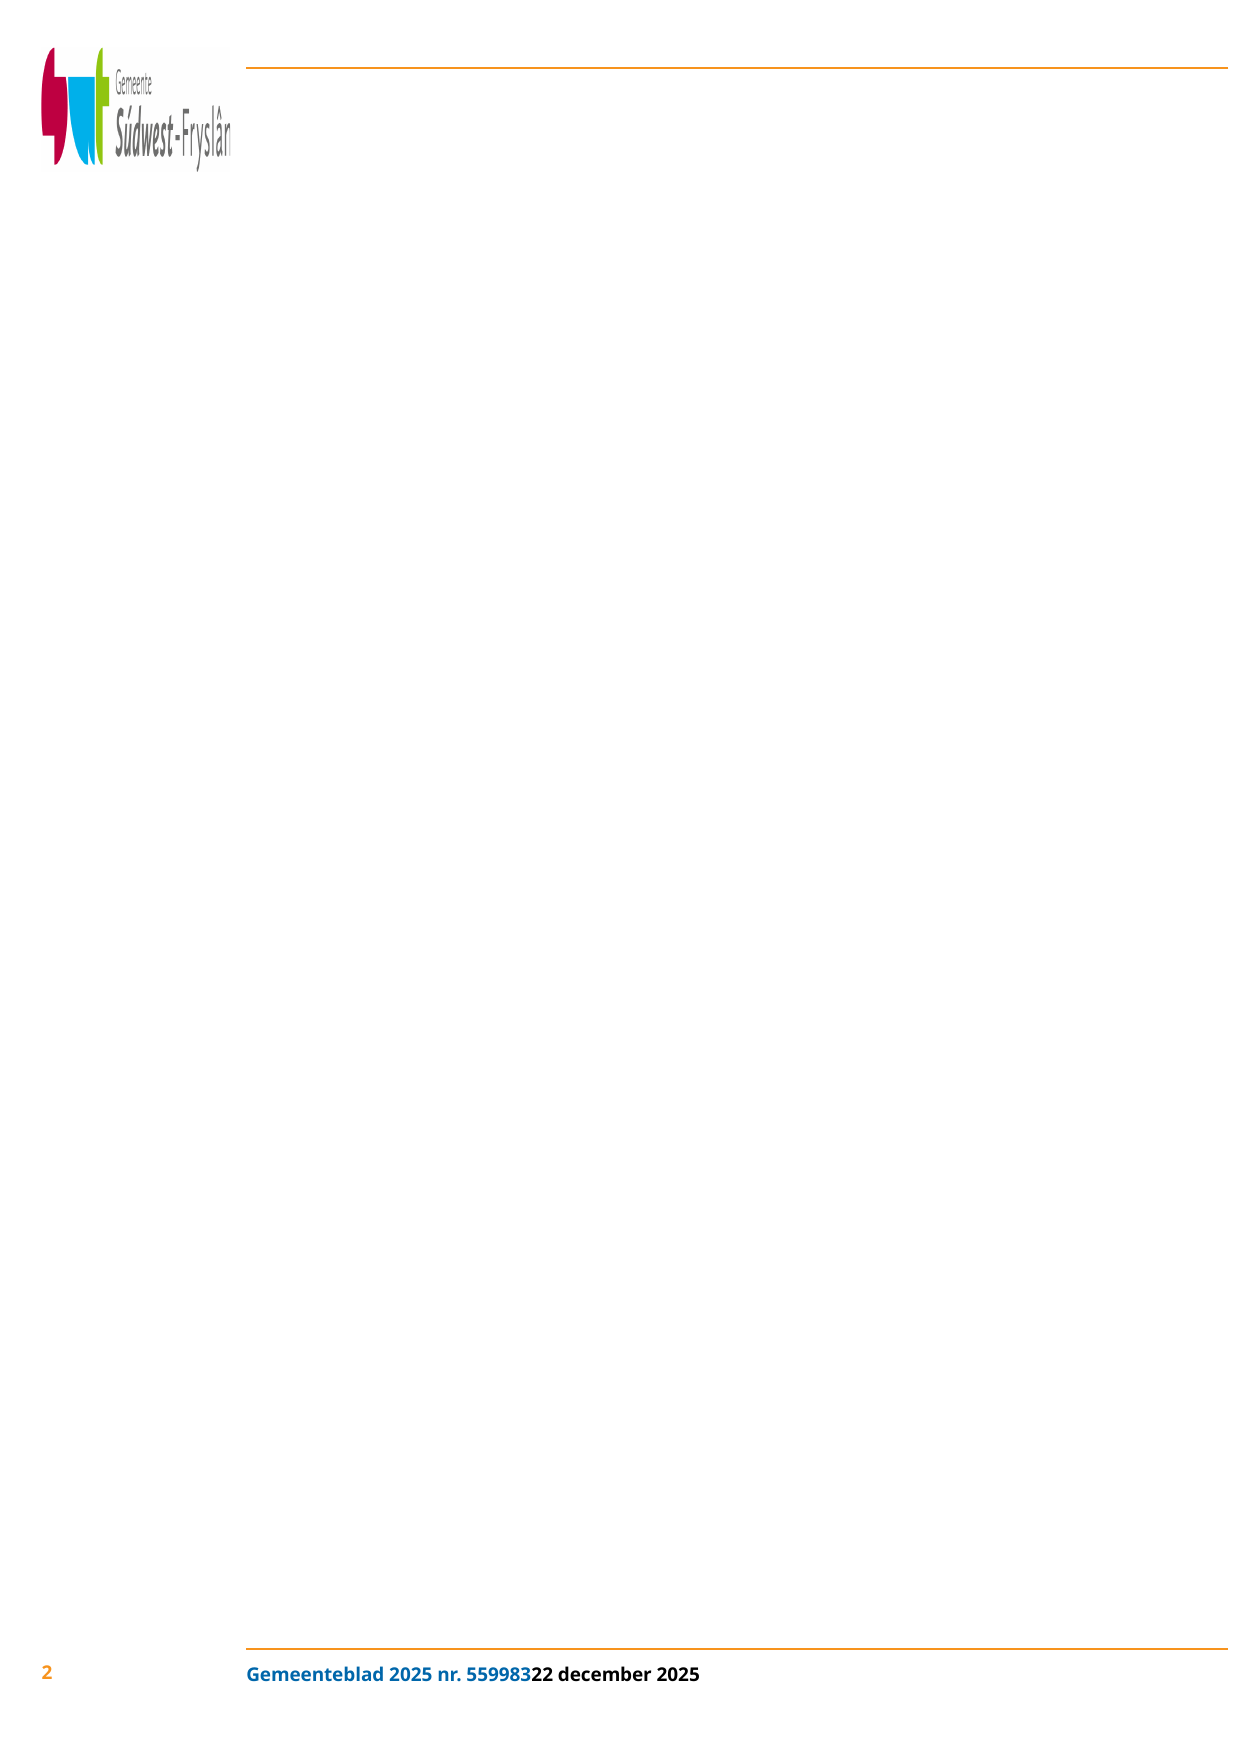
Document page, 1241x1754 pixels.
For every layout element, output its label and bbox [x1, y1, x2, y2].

picture [41, 47, 231, 172]
